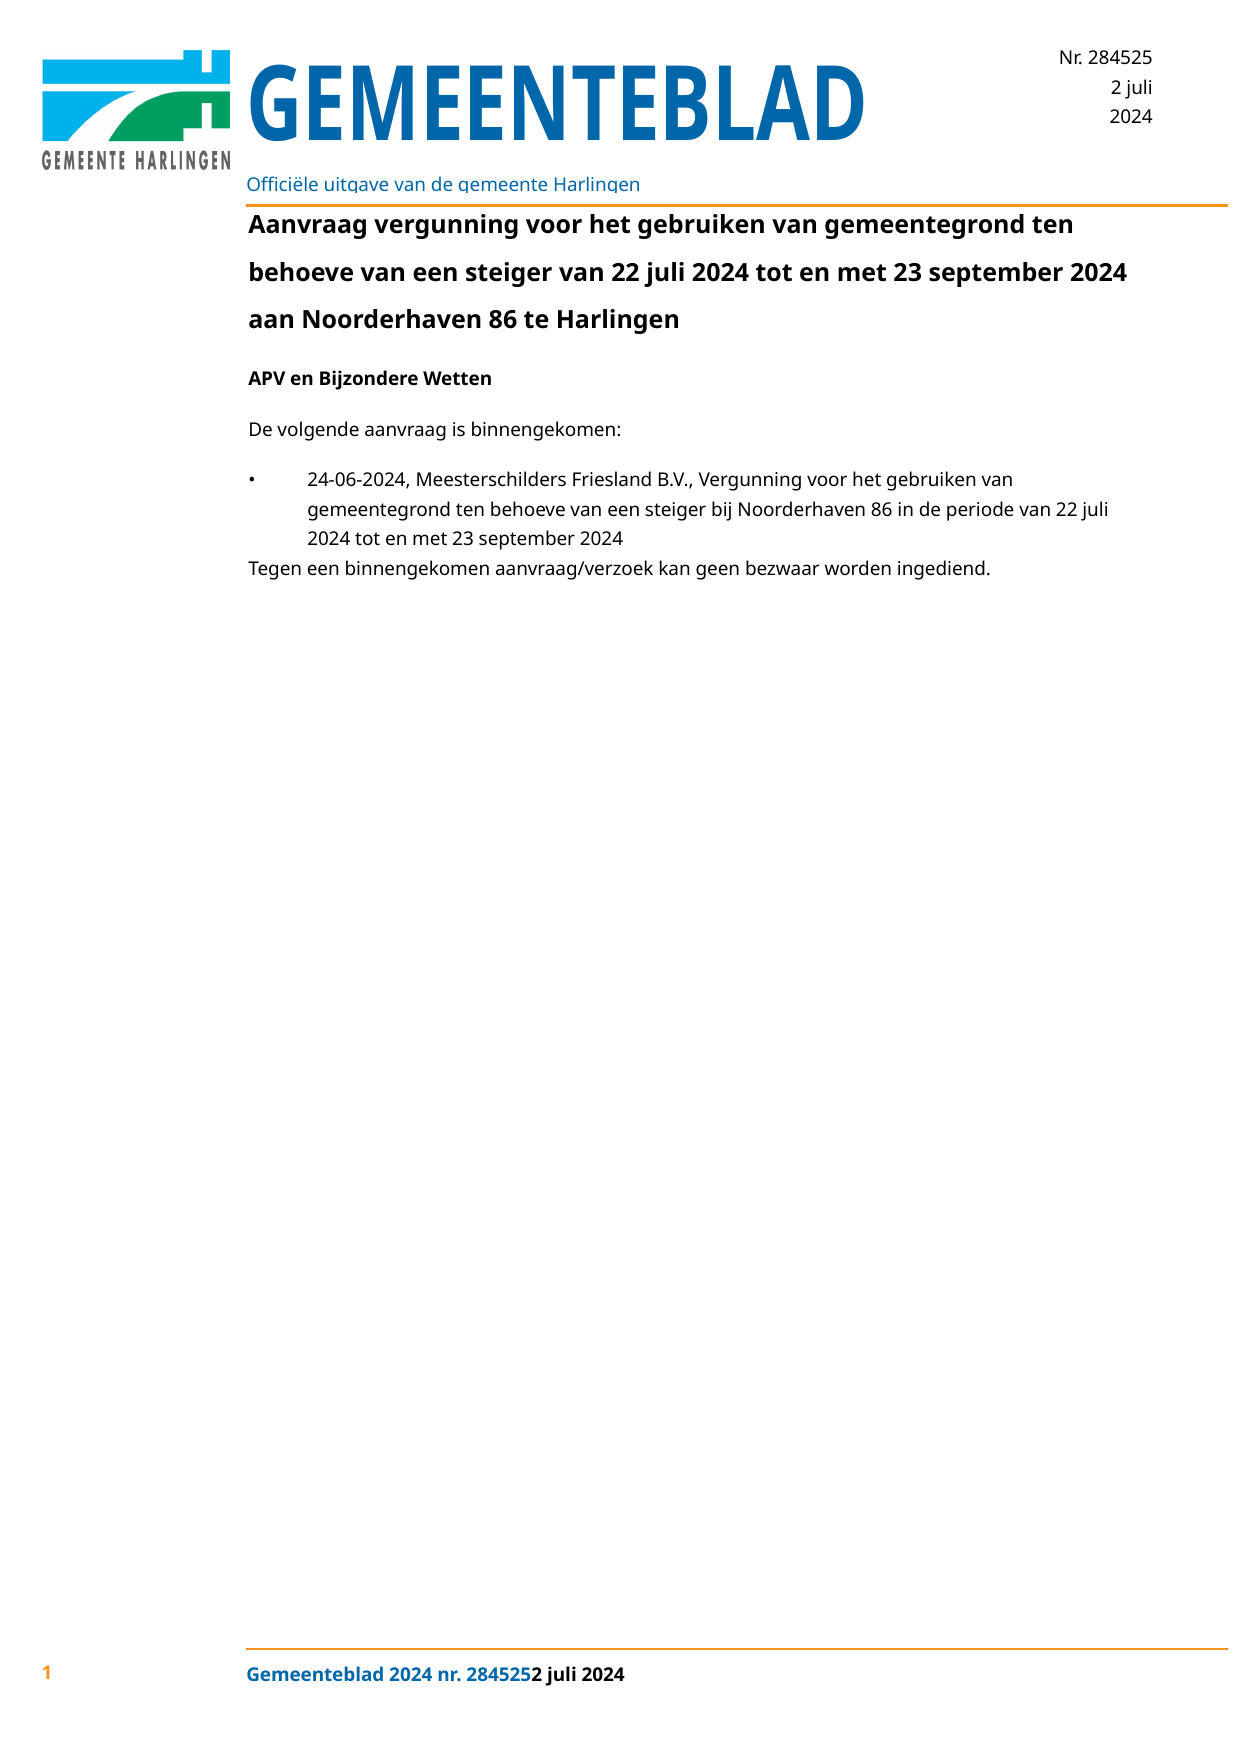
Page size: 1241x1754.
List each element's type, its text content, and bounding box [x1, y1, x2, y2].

picture [41, 47, 231, 172]
text Aanvraag vergunning voor het gebruiken van gemeentegrond ten behoeve van een steiger van 22 juli 2024 tot en met 23 september 2024 aan Noorderhaven 86 te Harlingen [248, 207, 1152, 336]
text APV en Bijzondere Wetten [248, 366, 1152, 391]
text Tegen een binnengekomen aanvraag/verzoek kan geen bezwaar worden ingediend. [248, 555, 1152, 581]
list 24-06-2024, Meesterschilders Friesland B.V., Vergunning voor het gebruiken van gemeentegrond ten behoeve van een steiger bij Noorderhaven 86 in de periode van 22 juli 2024 tot en met 23 september 2024 [248, 466, 1152, 551]
text De volgende aanvraag is binnengekomen: [248, 416, 1152, 442]
